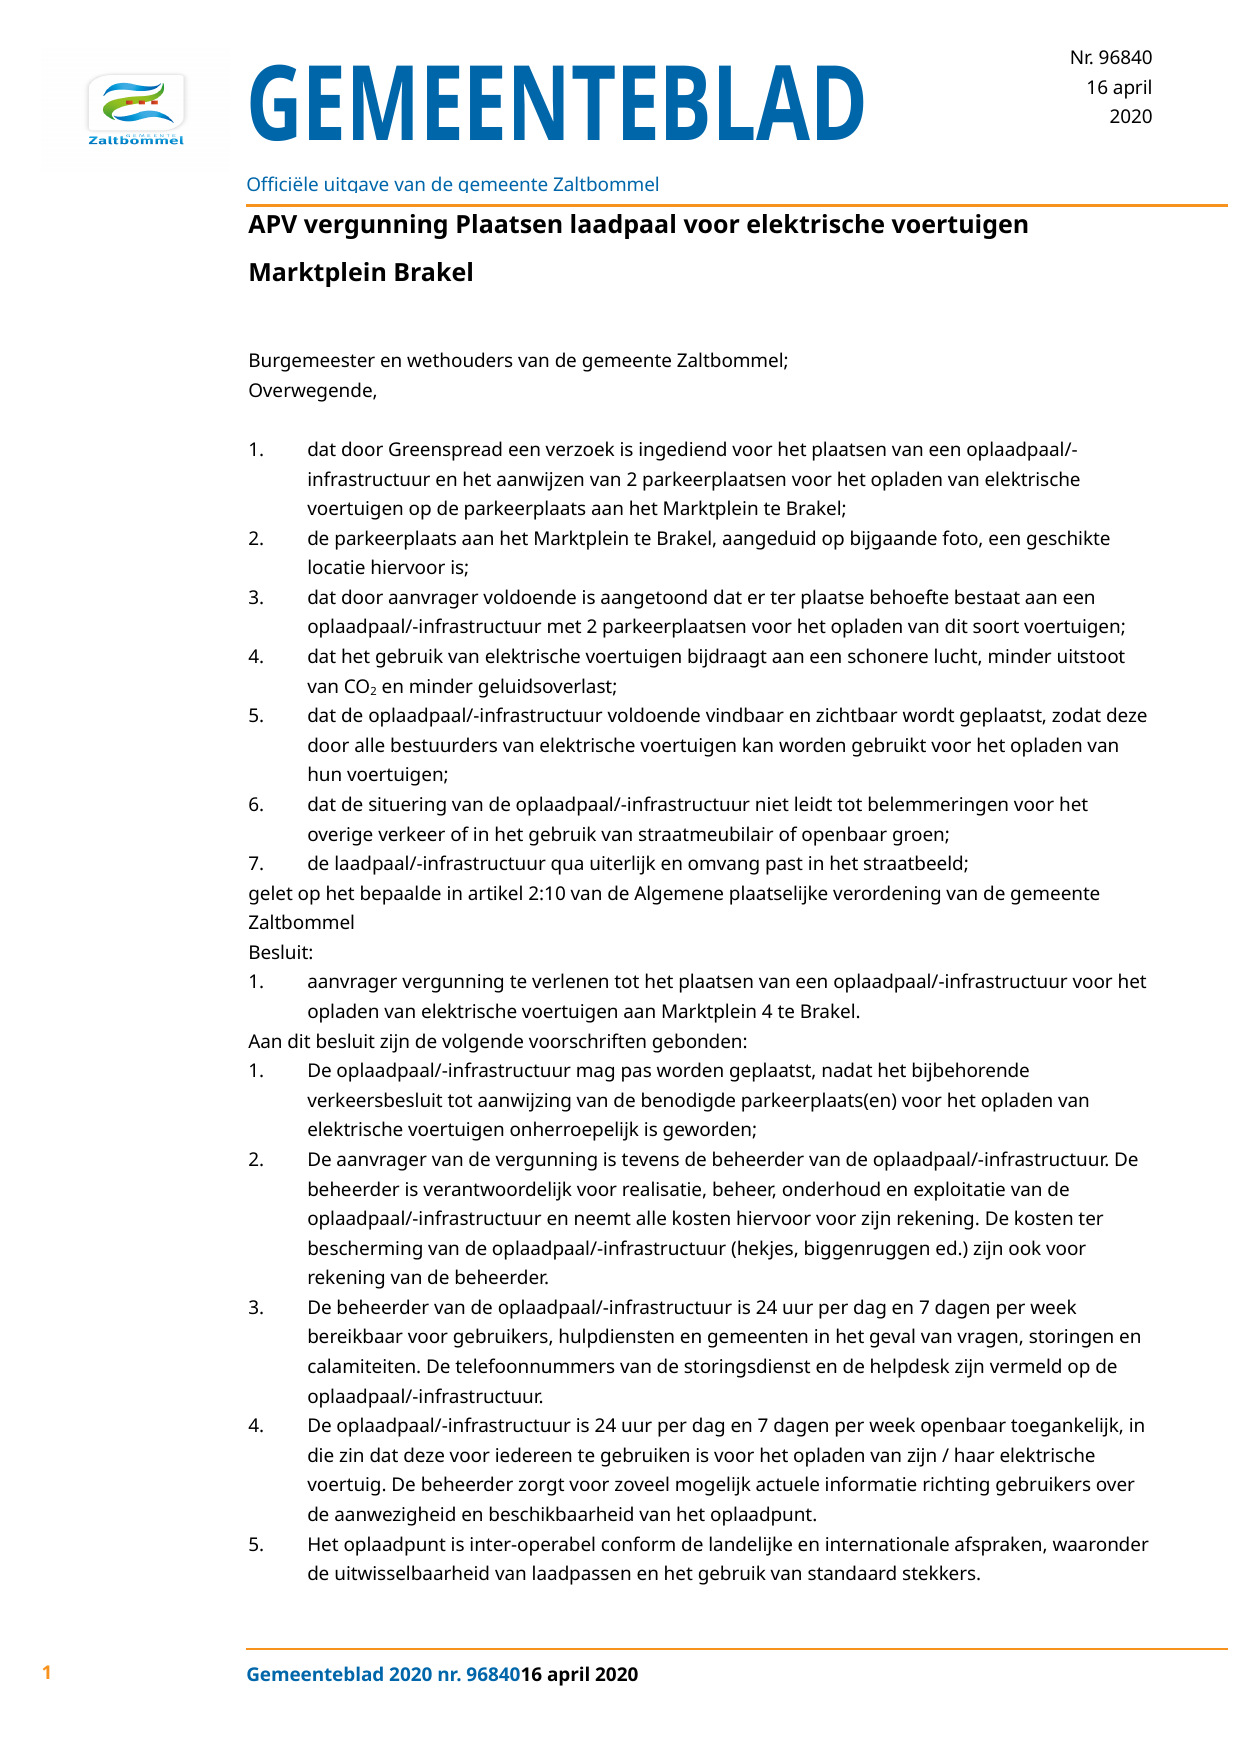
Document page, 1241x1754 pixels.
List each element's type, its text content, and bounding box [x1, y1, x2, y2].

list De beheerder van de oplaadpaal/-infrastructuur is 24 uur per dag en 7 dagen per week bereikbaar voor gebruikers, hulpdiensten en gemeenten in het geval van vragen, storingen en calamiteiten. De telefoonnummers van de storingsdienst en de helpdesk zijn vermeld op de oplaadpaal/-infrastructuur. [248, 1294, 1152, 1409]
text Burgemeester en wethouders van de gemeente Zaltbommel; [248, 347, 1152, 373]
list dat de oplaadpaal/-infrastructuur voldoende vindbaar en zichtbaar wordt geplaatst, zodat deze door alle bestuurders van elektrische voertuigen kan worden gebruikt voor het opladen van hun voertuigen; [248, 702, 1152, 787]
text APV vergunning Plaatsen laadpaal voor elektrische voertuigen Marktplein Brakel [248, 207, 1152, 288]
list de parkeerplaats aan het Marktplein te Brakel, aangeduid op bijgaande foto, een geschikte locatie hiervoor is; [248, 525, 1152, 580]
list dat door Greenspread een verzoek is ingediend voor het plaatsen van een oplaadpaal/-infrastructuur en het aanwijzen van 2 parkeerplaatsen voor het opladen van elektrische voertuigen op de parkeerplaats aan het Marktplein te Brakel; [248, 436, 1152, 521]
text Aan dit besluit zijn de volgende voorschriften gebonden: [248, 1028, 1152, 1054]
text gelet op het bepaalde in artikel 2:10 van de Algemene plaatselijke verordening van de gemeente Zaltbommel [248, 880, 1152, 935]
list De oplaadpaal/-infrastructuur mag pas worden geplaatst, nadat het bijbehorende verkeersbesluit tot aanwijzing van de benodigde parkeerplaats(en) voor het opladen van elektrische voertuigen onherroepelijk is geworden; [248, 1057, 1152, 1142]
text Besluit: [248, 939, 1152, 965]
list dat de situering van de oplaadpaal/-infrastructuur niet leidt tot belemmeringen voor het overige verkeer of in het gebruik van straatmeubilair of openbaar groen; [248, 791, 1152, 847]
list De oplaadpaal/-infrastructuur is 24 uur per dag en 7 dagen per week openbaar toegankelijk, in die zin dat deze voor iedereen te gebruiken is voor het opladen van zijn / haar elektrische voertuig. De beheerder zorgt voor zoveel mogelijk actuele informatie richting gebruikers over de aanwezigheid en beschikbaarheid van het oplaadpunt. [248, 1412, 1152, 1527]
list dat het gebruik van elektrische voertuigen bijdraagt aan een schonere lucht, minder uitstoot van CO2 en minder geluidsoverlast; [248, 643, 1152, 699]
list De aanvrager van de vergunning is tevens de beheerder van de oplaadpaal/-infrastructuur. De beheerder is verantwoordelijk voor realisatie, beheer, onderhoud en exploitatie van de oplaadpaal/-infrastructuur en neemt alle kosten hiervoor voor zijn rekening. De kosten ter bescherming van de oplaadpaal/-infrastructuur (hekjes, biggenruggen ed.) zijn ook voor rekening van de beheerder. [248, 1146, 1152, 1290]
picture [41, 47, 231, 172]
text Overwegende, [248, 377, 1152, 403]
list dat door aanvrager voldoende is aangetoond dat er ter plaatse behoefte bestaat aan een oplaadpaal/-infrastructuur met 2 parkeerplaatsen voor het opladen van dit soort voertuigen; [248, 584, 1152, 639]
list Het oplaadpunt is inter-operabel conform de landelijke en internationale afspraken, waaronder de uitwisselbaarheid van laadpassen en het gebruik van standaard stekkers. [248, 1531, 1152, 1586]
list de laadpaal/-infrastructuur qua uiterlijk en omvang past in het straatbeeld; [248, 850, 1152, 876]
list aanvrager vergunning te verlenen tot het plaatsen van een oplaadpaal/-infrastructuur voor het opladen van elektrische voertuigen aan Marktplein 4 te Brakel. [248, 969, 1152, 1024]
